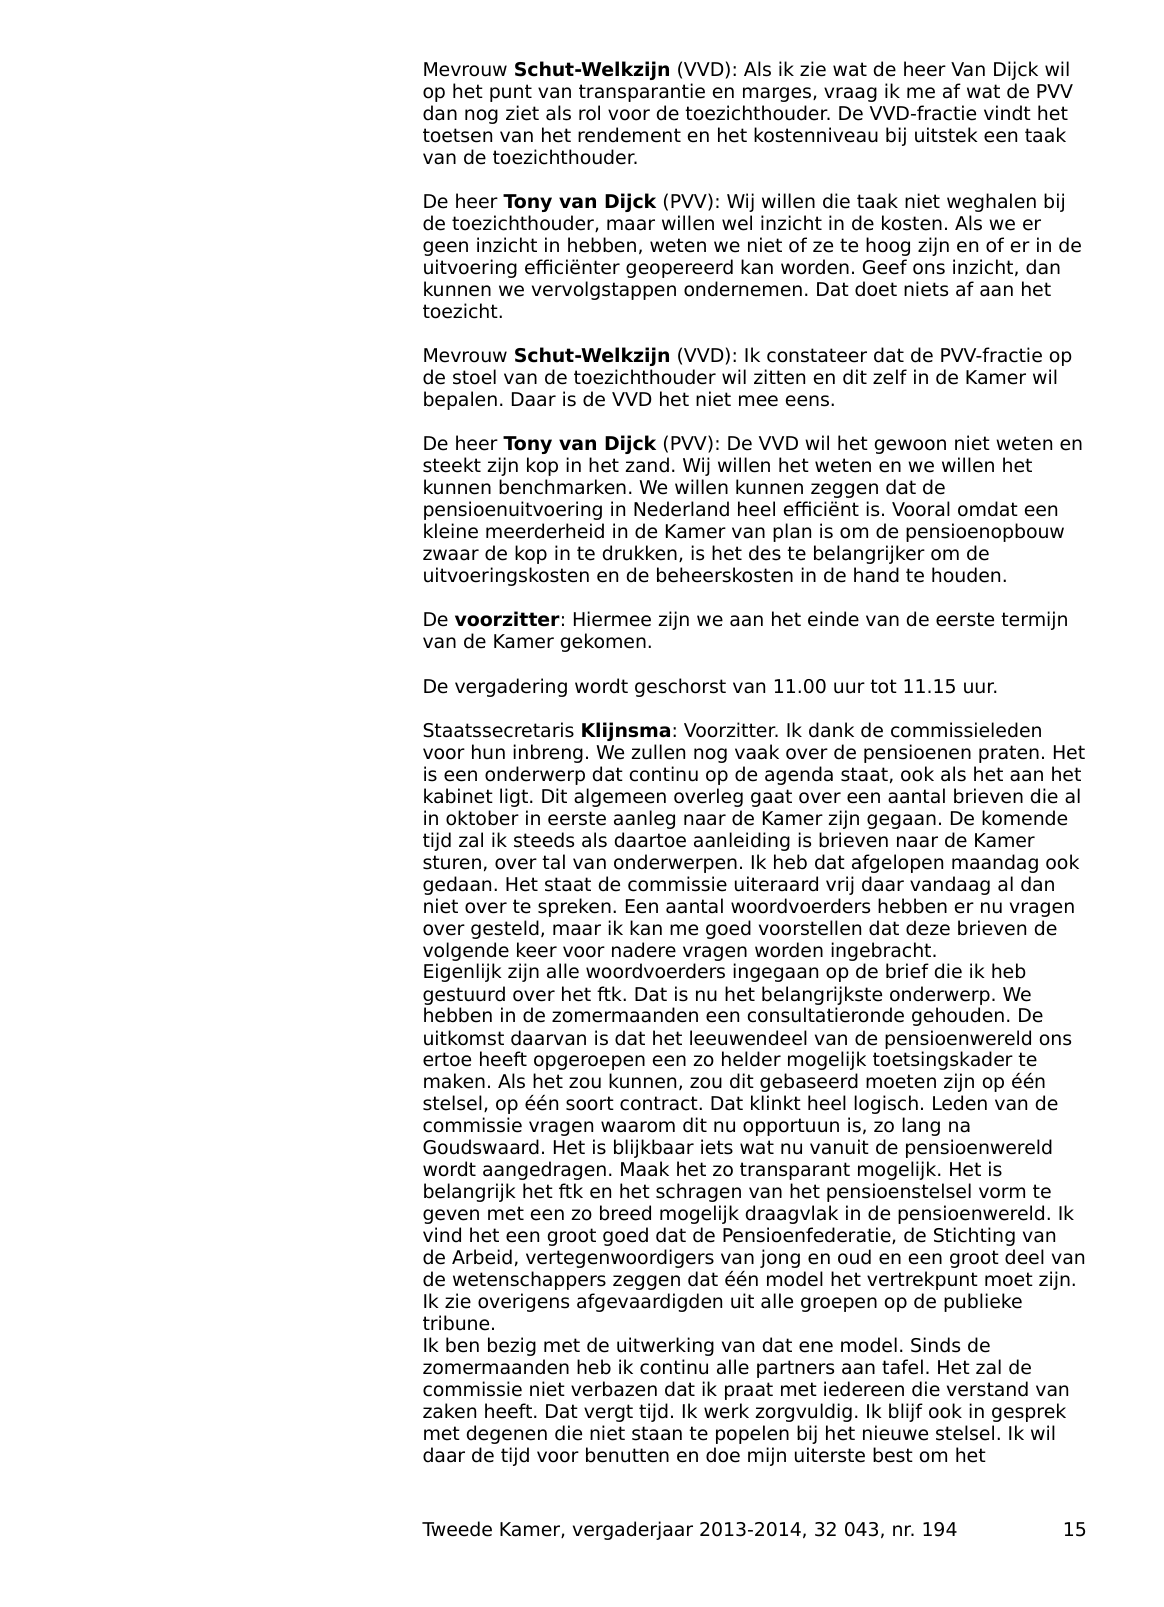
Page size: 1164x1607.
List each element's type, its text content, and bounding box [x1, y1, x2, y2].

text De voorzitter: Hiermee zijn we aan het einde van de eerste termijn van de Kamer gekomen. [422, 609, 1087, 653]
text Eigenlijk zijn alle woordvoerders ingegaan op de brief die ik heb gestuurd over het ftk. Dat is nu het belangrijkste onderwerp. We hebben in de zomermaanden een consultatieronde gehouden. De uitkomst daarvan is dat het leeuwendeel van de pensioenwereld ons ertoe heeft opgeroepen een zo helder mogelijk toetsingskader te maken. Als het zou kunnen, zou dit gebaseerd moeten zijn op één stelsel, op één soort contract. Dat klinkt heel logisch. Leden van de commissie vragen waarom dit nu opportuun is, zo lang na Goudswaard. Het is blijkbaar iets wat nu vanuit de pensioenwereld wordt aangedragen. Maak het zo transparant mogelijk. Het is belangrijk het ftk en het schragen van het pensioenstelsel vorm te geven met een zo breed mogelijk draagvlak in de pensioenwereld. Ik vind het een groot goed dat de Pensioenfederatie, de Stichting van de Arbeid, vertegenwoordigers van jong en oud en een groot deel van de wetenschappers zeggen dat één model het vertrekpunt moet zijn. Ik zie overigens afgevaardigden uit alle groepen op de publieke tribune. [422, 961, 1087, 1335]
text Mevrouw Schut-Welkzijn (VVD): Ik constateer dat de PVV-fractie op de stoel van de toezichthouder wil zitten en dit zelf in de Kamer wil bepalen. Daar is de VVD het niet mee eens. [422, 345, 1087, 411]
text De heer Tony van Dijck (PVV): Wij willen die taak niet weghalen bij de toezichthouder, maar willen wel inzicht in de kosten. Als we er geen inzicht in hebben, weten we niet of ze te hoog zijn en of er in de uitvoering efficiënter geopereerd kan worden. Geef ons inzicht, dan kunnen we vervolgstappen ondernemen. Dat doet niets af aan het toezicht. [422, 191, 1087, 323]
text De vergadering wordt geschorst van 11.00 uur tot 11.15 uur. [422, 676, 1087, 697]
text Ik ben bezig met de uitwerking van dat ene model. Sinds de zomermaanden heb ik continu alle partners aan tafel. Het zal de commissie niet verbazen dat ik praat met iedereen die verstand van zaken heeft. Dat vergt tijd. Ik werk zorgvuldig. Ik blijf ook in gesprek met degenen die niet staan te popelen bij het nieuwe stelsel. Ik wil daar de tijd voor benutten en doe mijn uiterste best om het [422, 1335, 1087, 1467]
text De heer Tony van Dijck (PVV): De VVD wil het gewoon niet weten en steekt zijn kop in het zand. Wij willen het weten en we willen het kunnen benchmarken. We willen kunnen zeggen dat de pensioenuitvoering in Nederland heel efficiënt is. Vooral omdat een kleine meerderheid in de Kamer van plan is om de pensioenopbouw zwaar de kop in te drukken, is het des te belangrijker om de uitvoeringskosten en de beheerskosten in de hand te houden. [422, 433, 1087, 587]
text Mevrouw Schut-Welkzijn (VVD): Als ik zie wat de heer Van Dijck wil op het punt van transparantie en marges, vraag ik me af wat de PVV dan nog ziet als rol voor de toezichthouder. De VVD-fractie vindt het toetsen van het rendement en het kostenniveau bij uitstek een taak van de toezichthouder. [422, 59, 1087, 169]
text Staatssecretaris Klijnsma: Voorzitter. Ik dank de commissieleden voor hun inbreng. We zullen nog vaak over de pensioenen praten. Het is een onderwerp dat continu op de agenda staat, ook als het aan het kabinet ligt. Dit algemeen overleg gaat over een aantal brieven die al in oktober in eerste aanleg naar de Kamer zijn gegaan. De komende tijd zal ik steeds als daartoe aanleiding is brieven naar de Kamer sturen, over tal van onderwerpen. Ik heb dat afgelopen maandag ook gedaan. Het staat de commissie uiteraard vrij daar vandaag al dan niet over te spreken. Een aantal woordvoerders hebben er nu vragen over gesteld, maar ik kan me goed voorstellen dat deze brieven de volgende keer voor nadere vragen worden ingebracht. [422, 720, 1087, 961]
